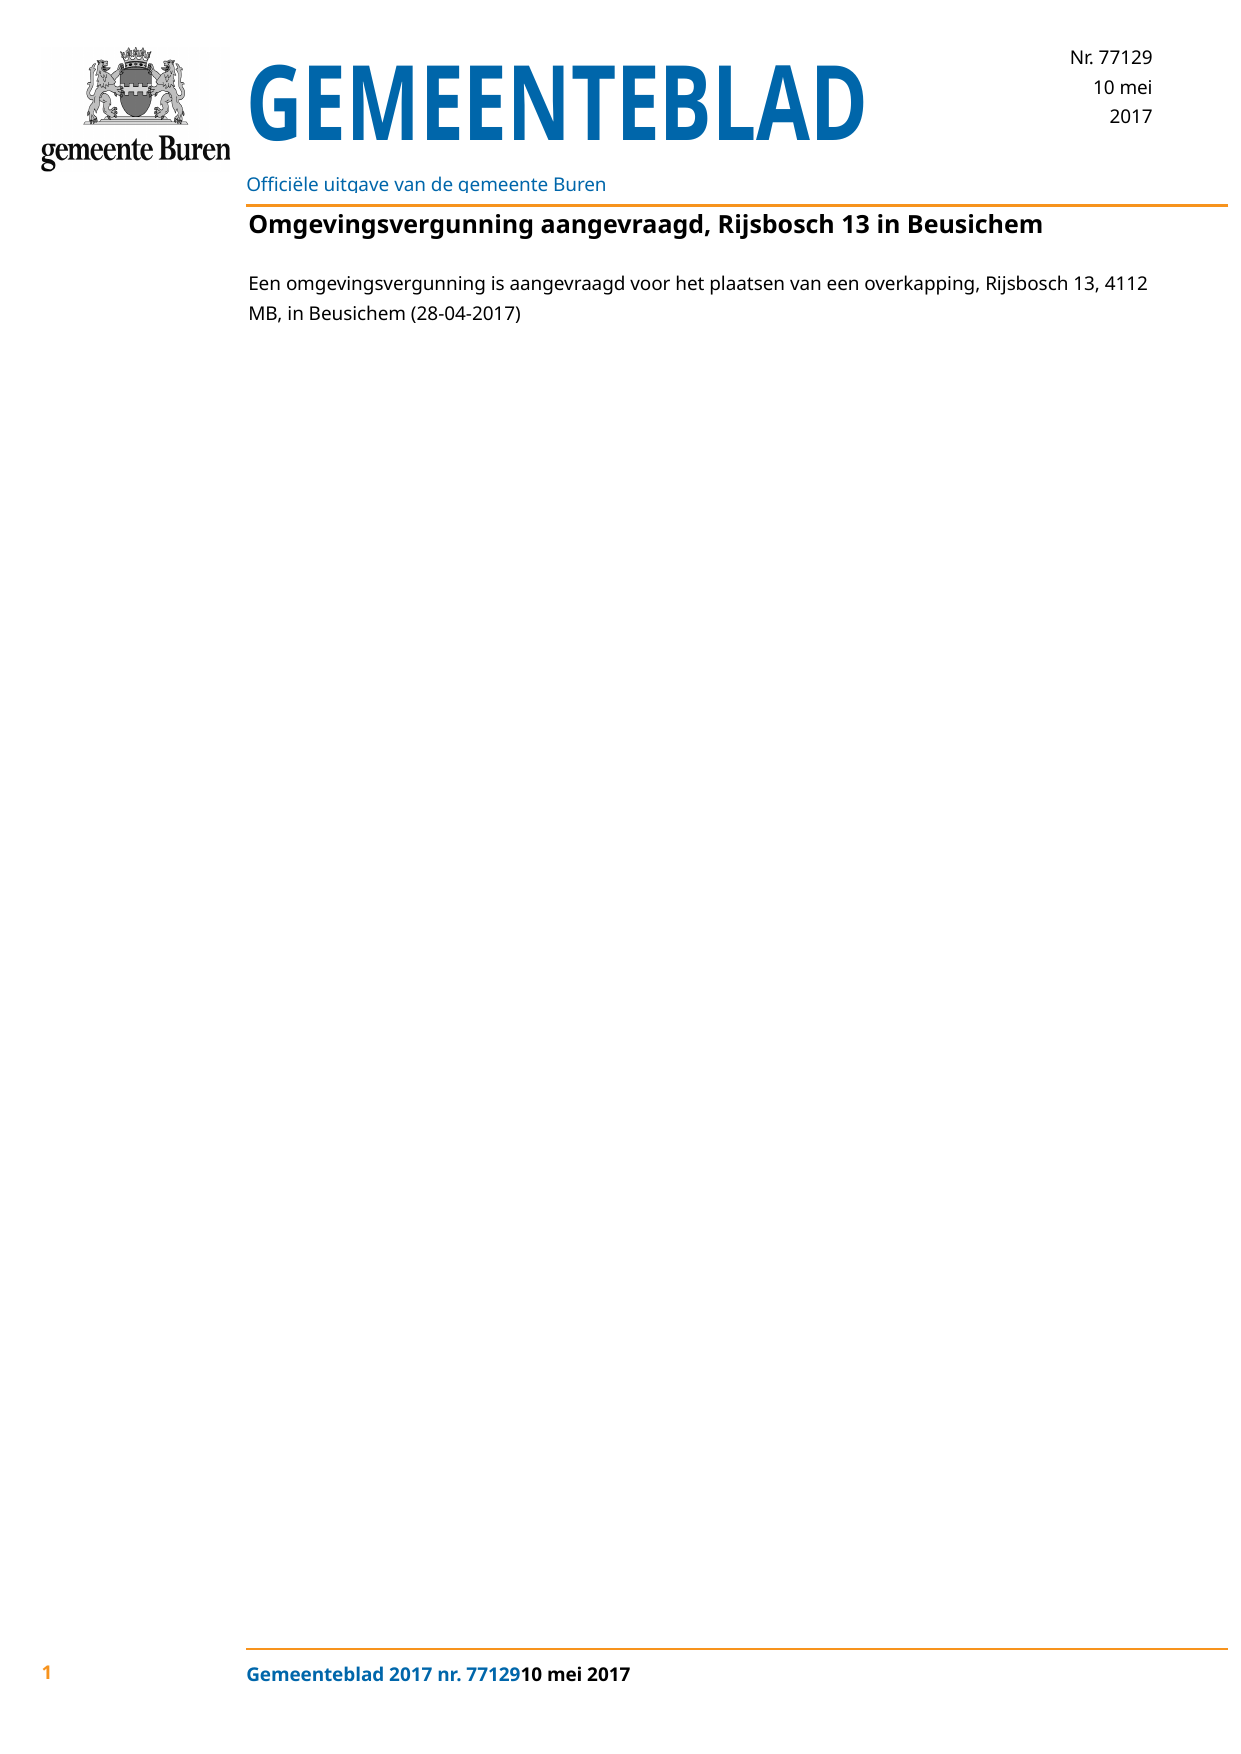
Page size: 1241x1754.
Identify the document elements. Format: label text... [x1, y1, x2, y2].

text Een omgevingsvergunning is aangevraagd voor het plaatsen van een overkapping, Rijsbosch 13, 4112 MB, in Beusichem (28-04-2017) [248, 270, 1152, 326]
text Omgevingsvergunning aangevraagd, Rijsbosch 13 in Beusichem [248, 207, 1152, 241]
picture [41, 47, 231, 172]
